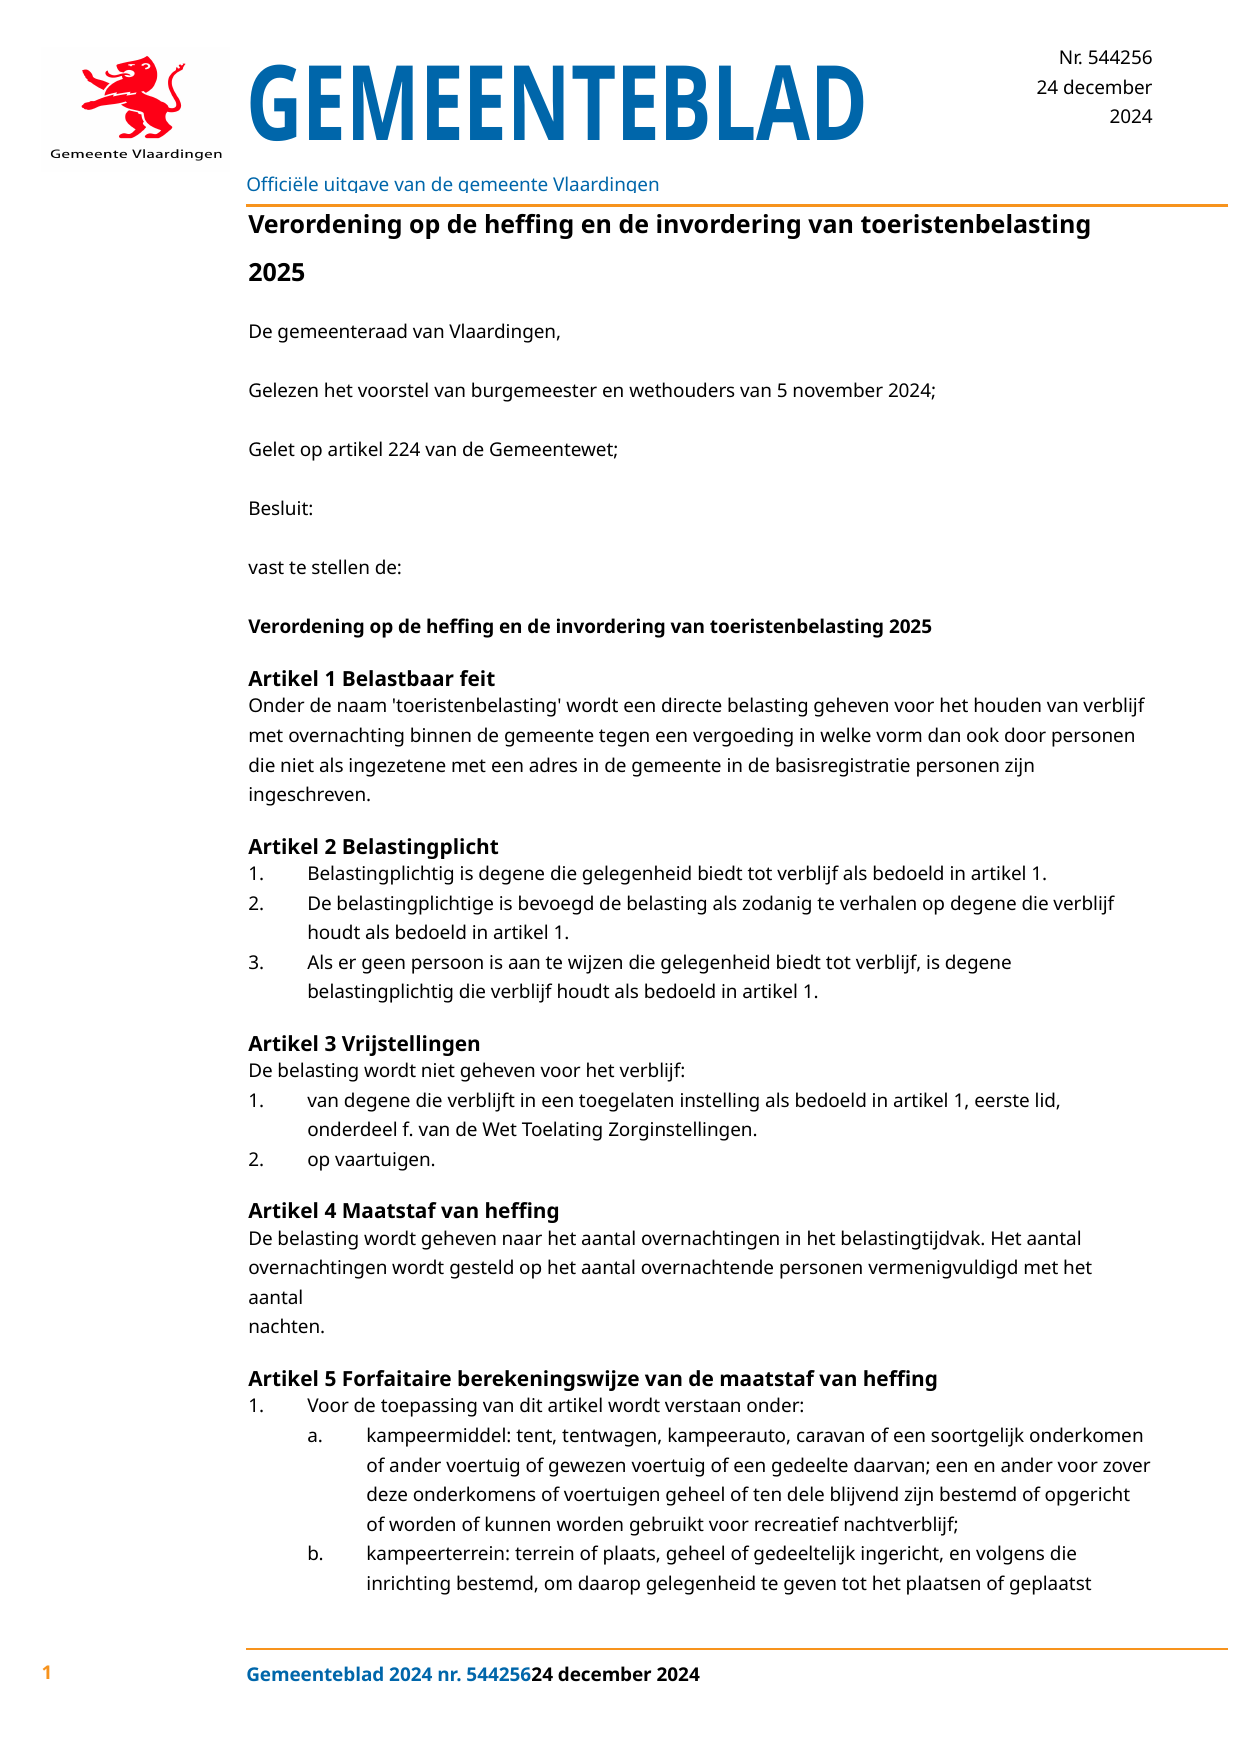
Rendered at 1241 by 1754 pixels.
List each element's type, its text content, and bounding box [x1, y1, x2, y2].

text Artikel 5 Forfaitaire berekeningswijze van de maatstaf van heffing [248, 1364, 1152, 1393]
text Artikel 3 Vrijstellingen [248, 1029, 1152, 1057]
text Besluit: [248, 495, 1152, 521]
text Onder de naam 'toeristenbelasting' wordt een directe belasting geheven voor het houden van verblijf [248, 693, 1152, 718]
list Als er geen persoon is aan te wijzen die gelegenheid biedt tot verblijf, is degene belastingplichtig die verblijf houdt als bedoeld in artikel 1. [248, 949, 1152, 1004]
text Verordening op de heffing en de invordering van toeristenbelasting 2025 [248, 207, 1152, 288]
text Gelet op artikel 224 van de Gemeentewet; [248, 436, 1152, 462]
list van degene die verblijft in een toegelaten instelling als bedoeld in artikel 1, eerste lid, onderdeel f. van de Wet Toelating Zorginstellingen. [248, 1087, 1152, 1142]
list kampeermiddel: tent, tentwagen, kampeerauto, caravan of een soortgelijk onderkomen of ander voertuig of gewezen voertuig of een gedeelte daarvan; een en ander voor zover deze onderkomens of voertuigen geheel of ten dele blijvend zijn bestemd of opgericht of worden of kunnen worden gebruikt voor recreatief nachtverblijf; [307, 1422, 1152, 1537]
text De gemeenteraad van Vlaardingen, [248, 318, 1152, 344]
text De belasting wordt niet geheven voor het verblijf: [248, 1057, 1152, 1083]
text nachten. [248, 1314, 1152, 1339]
text Artikel 4 Maatstaf van heffing [248, 1197, 1152, 1225]
text De belasting wordt geheven naar het aantal overnachtingen in het belastingtijdvak. Het aantal overnachtingen wordt gesteld op het aantal overnachtende personen vermenigvuldigd met het aantal [248, 1225, 1152, 1310]
list op vaartuigen. [248, 1146, 1152, 1172]
list kampeerterrein: terrein of plaats, geheel of gedeeltelijk ingericht, en volgens die inrichting bestemd, om daarop gelegenheid te geven tot het plaatsen of geplaatst [307, 1541, 1152, 1596]
text met overnachting binnen de gemeente tegen een vergoeding in welke vorm dan ook door personen die niet als ingezetene met een adres in de gemeente in de basisregistratie personen zijn ingeschreven. [248, 722, 1152, 807]
text Gelezen het voorstel van burgemeester en wethouders van 5 november 2024; [248, 377, 1152, 403]
text Artikel 1 Belastbaar feit [248, 664, 1152, 693]
text Artikel 2 Belastingplicht [248, 832, 1152, 860]
text Verordening op de heffing en de invordering van toeristenbelasting 2025 [248, 614, 1152, 639]
list De belastingplichtige is bevoegd de belasting als zodanig te verhalen op degene die verblijf houdt als bedoeld in artikel 1. [248, 890, 1152, 945]
picture [41, 47, 231, 172]
list Belastingplichtig is degene die gelegenheid biedt tot verblijf als bedoeld in artikel 1. [248, 860, 1152, 886]
text vast te stellen de: [248, 554, 1152, 580]
list Voor de toepassing van dit artikel wordt verstaan onder: [248, 1393, 1152, 1418]
